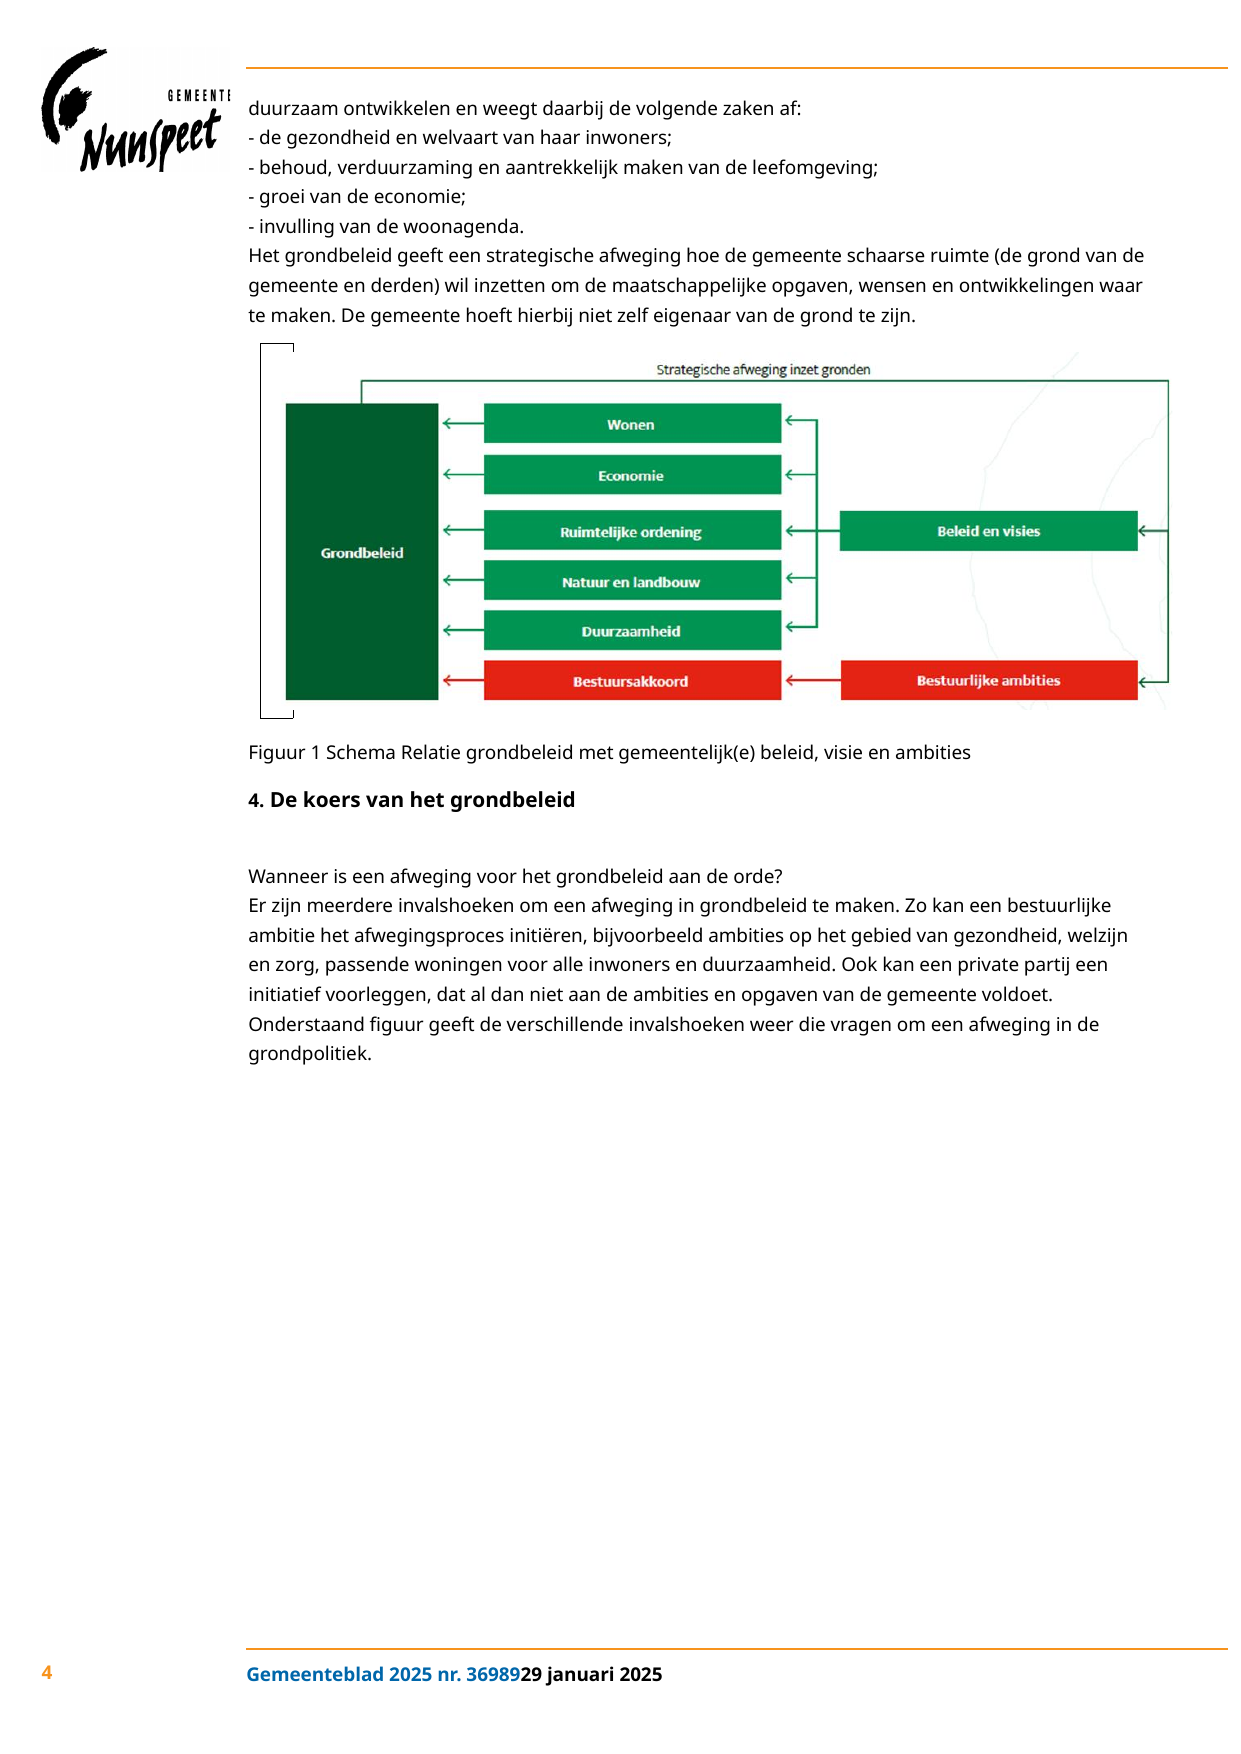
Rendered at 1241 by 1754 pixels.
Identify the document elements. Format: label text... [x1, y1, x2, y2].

picture [41, 47, 231, 172]
text Het grondbeleid geeft een strategische afweging hoe de gemeente schaarse ruimte (de grond van de gemeente en derden) wil inzetten om de maatschappelijke opgaven, wensen en ontwikkelingen waar te maken. De gemeente hoeft hierbij niet zelf eigenaar van de grond te zijn. [248, 243, 1152, 328]
picture [268, 352, 1173, 710]
text duurzaam ontwikkelen en weegt daarbij de volgende zaken af: [248, 95, 1152, 121]
text 4. De koers van het grondbeleid [248, 785, 1152, 813]
text - invulling van de woonagenda. [248, 213, 1152, 239]
text - de gezondheid en welvaart van haar inwoners; [248, 124, 1152, 150]
text Wanneer is een afweging voor het grondbeleid aan de orde? [248, 863, 1152, 888]
text - groei van de economie; [248, 183, 1152, 209]
text - behoud, verduurzaming en aantrekkelijk maken van de leefomgeving; [248, 154, 1152, 180]
text Er zijn meerdere invalshoeken om een afweging in grondbeleid te maken. Zo kan een bestuurlijke ambitie het afwegingsproces initiëren, bijvoorbeeld ambities op het gebied van gezondheid, welzijn en zorg, passende woningen voor alle inwoners en duurzaamheid. Ook kan een private partij een initiatief voorleggen, dat al dan niet aan de ambities en opgaven van de gemeente voldoet. Onderstaand figuur geeft de verschillende invalshoeken weer die vragen om een afweging in de grondpolitiek. [248, 892, 1152, 1066]
text Figuur 1 Schema Relatie grondbeleid met gemeentelijk(e) beleid, visie en ambities [248, 739, 1152, 765]
